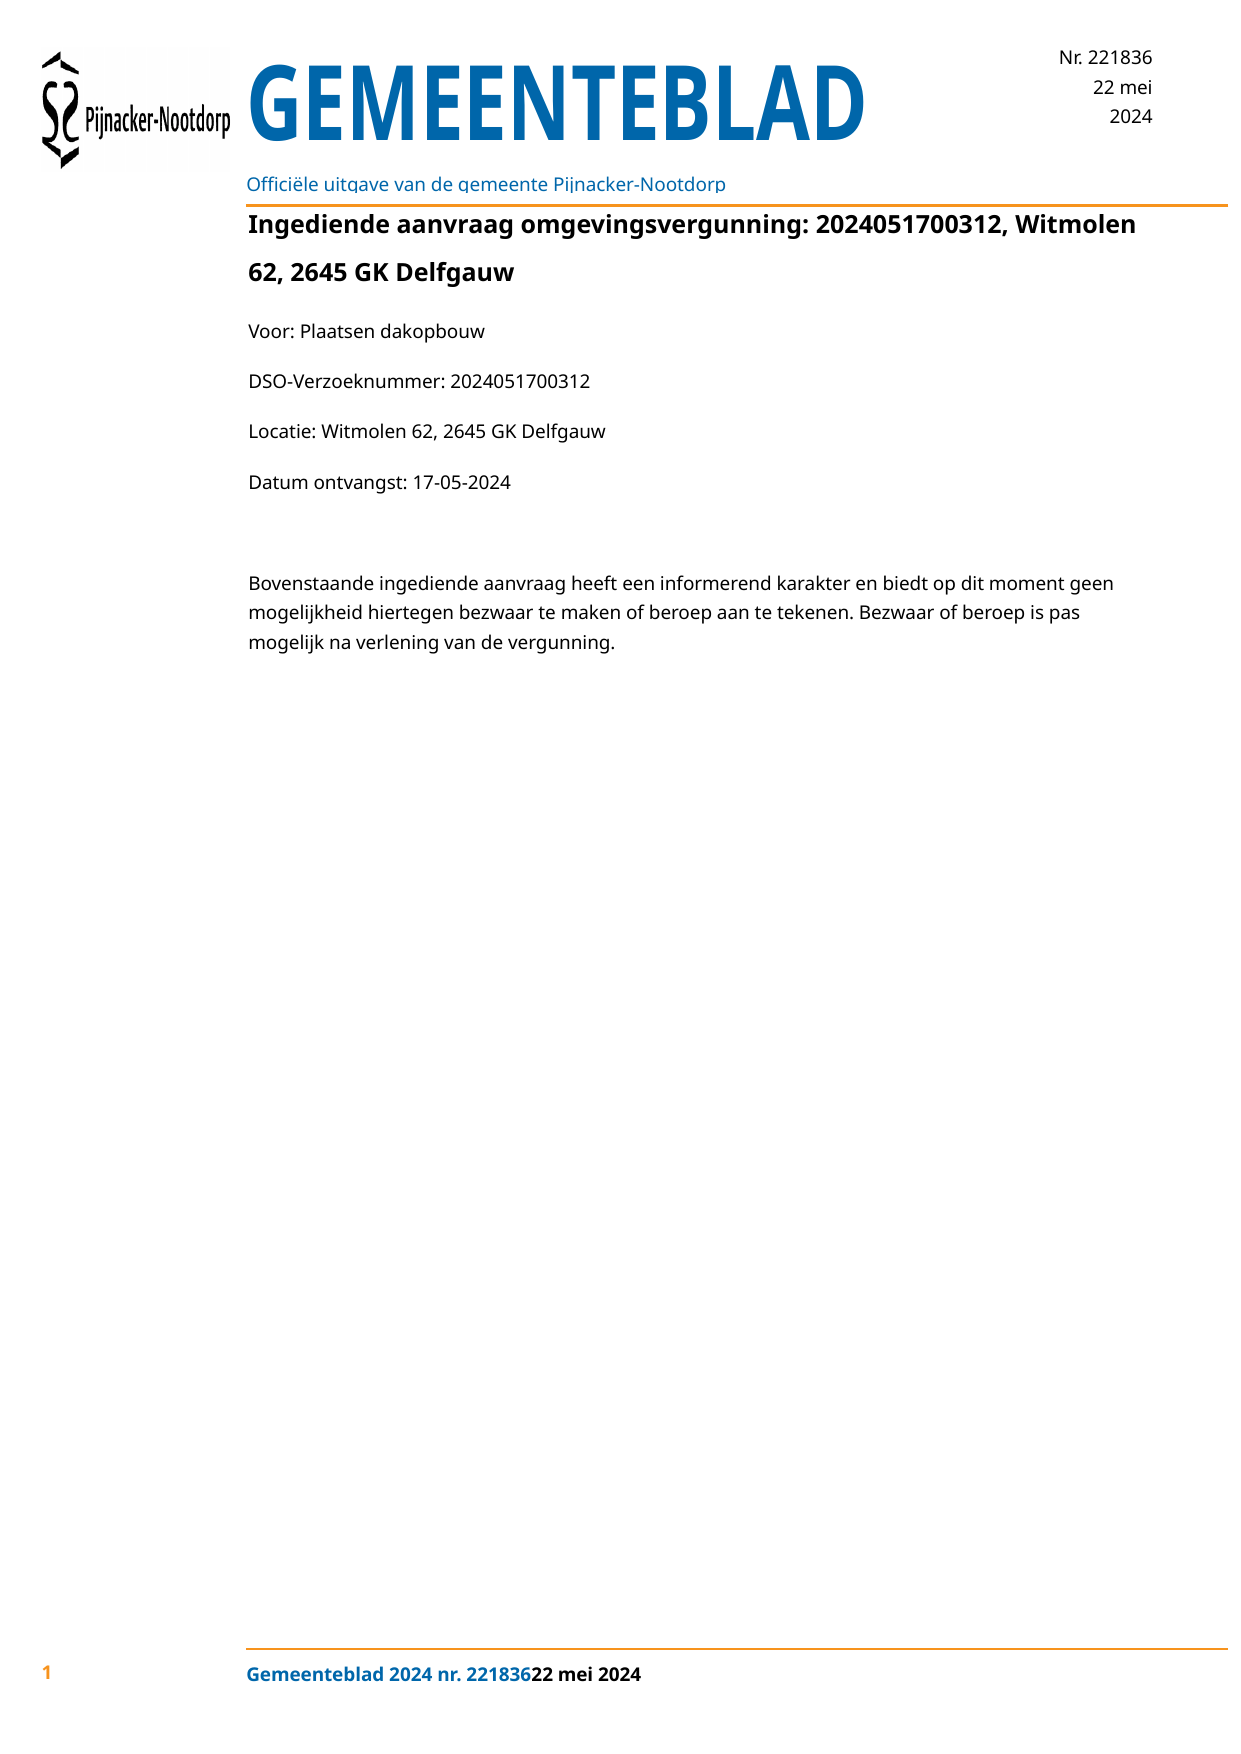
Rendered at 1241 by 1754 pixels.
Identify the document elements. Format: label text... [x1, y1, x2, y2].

text Bovenstaande ingediende aanvraag heeft een informerend karakter en biedt op dit moment geen mogelijkheid hiertegen bezwaar te maken of beroep aan te tekenen. Bezwaar of beroep is pas mogelijk na verlening van de vergunning. [248, 570, 1152, 655]
text Datum ontvangst: 17-05-2024 [248, 469, 1152, 495]
text DSO-Verzoeknummer: 2024051700312 [248, 368, 1152, 394]
text Locatie: Witmolen 62, 2645 GK Delfgauw [248, 419, 1152, 444]
text Ingediende aanvraag omgevingsvergunning: 2024051700312, Witmolen 62, 2645 GK Delfgauw [248, 207, 1152, 288]
picture [41, 47, 231, 172]
text Voor: Plaatsen dakopbouw [248, 318, 1152, 344]
